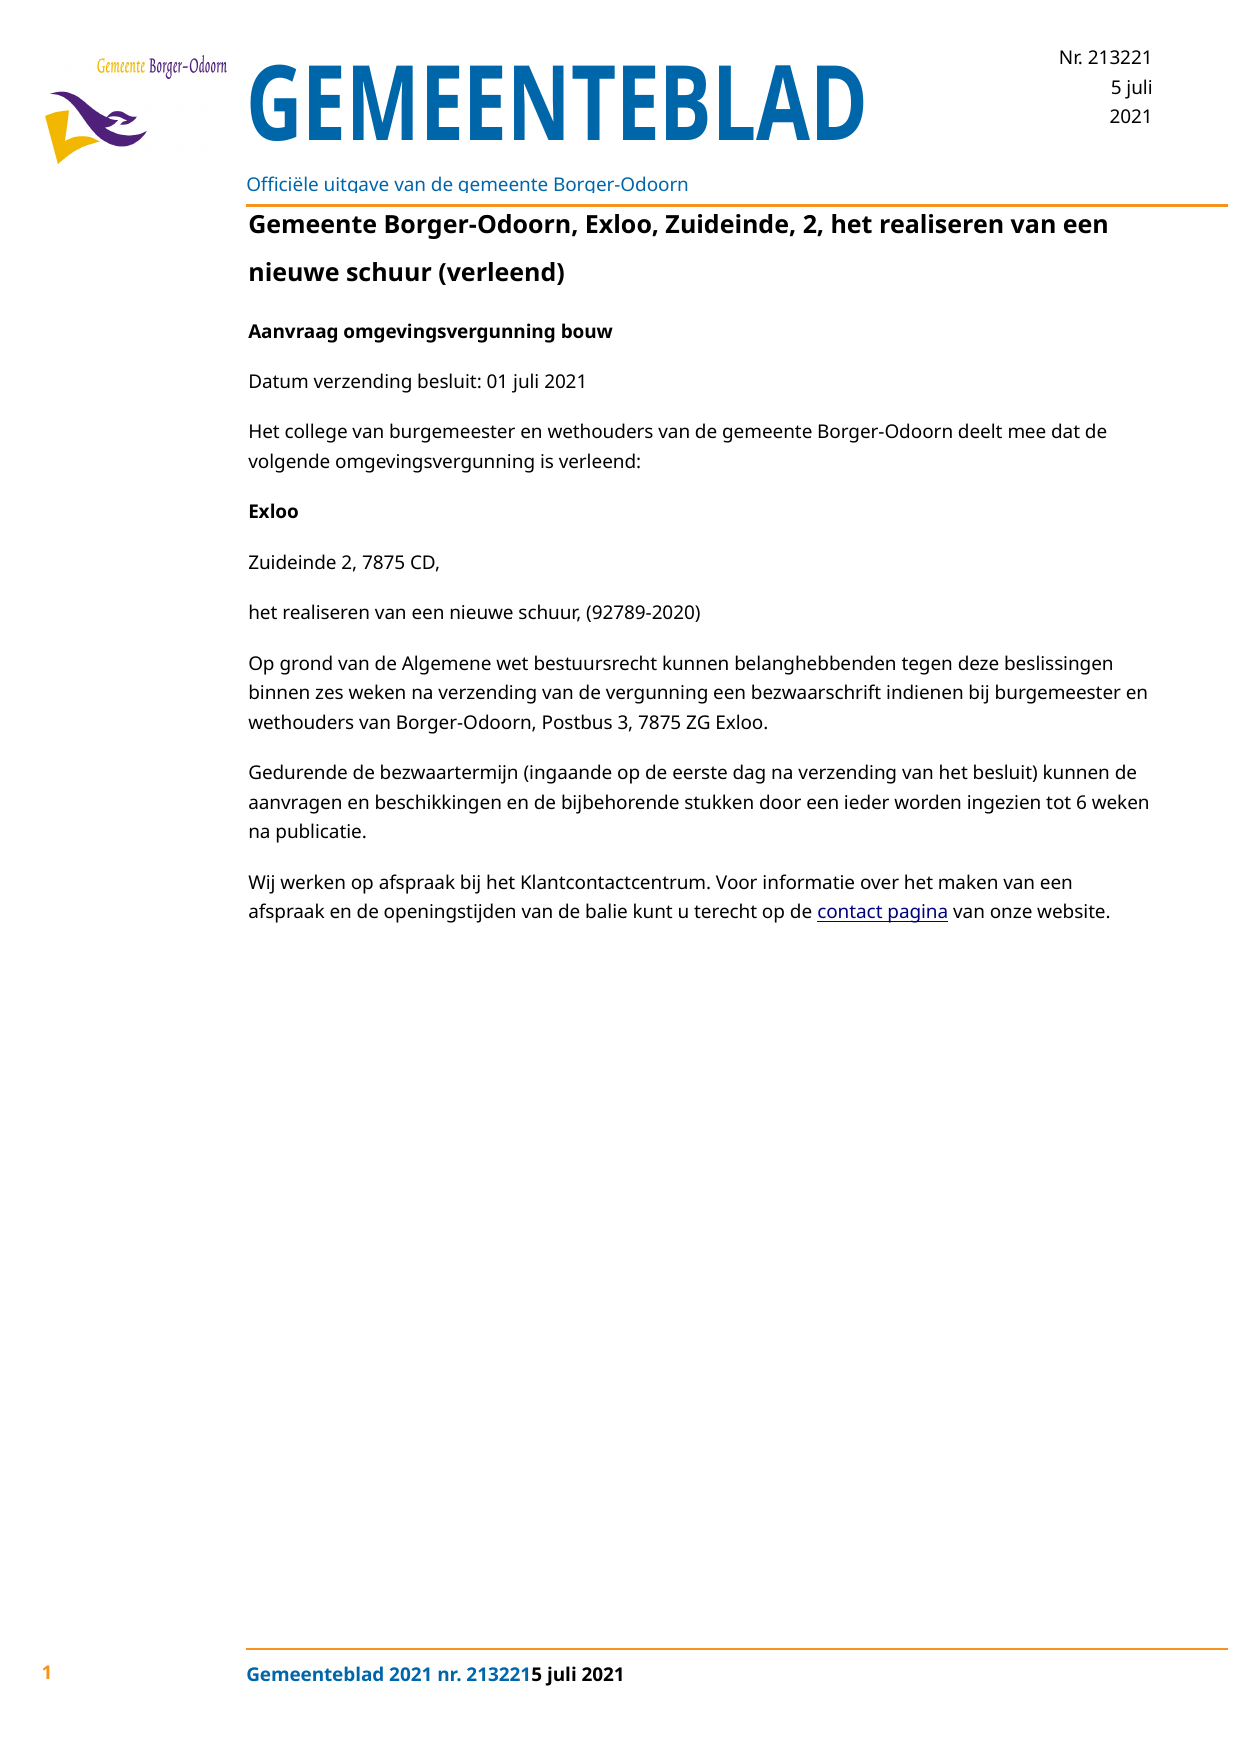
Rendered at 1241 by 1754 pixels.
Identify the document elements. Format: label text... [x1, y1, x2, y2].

text Datum verzending besluit: 01 juli 2021 [248, 368, 1152, 394]
text Exloo [248, 499, 1152, 524]
text Wij werken op afspraak bij het Klantcontactcentrum. Voor informatie over het maken van een afspraak en de openingstijden van de balie kunt u terecht op de contact pagina van onze website. [248, 869, 1152, 924]
picture [41, 47, 231, 172]
text Het college van burgemeester en wethouders van de gemeente Borger-Odoorn deelt mee dat de volgende omgevingsvergunning is verleend: [248, 419, 1152, 474]
text het realiseren van een nieuwe schuur, (92789-2020) [248, 599, 1152, 625]
text Gedurende de bezwaartermijn (ingaande op de eerste dag na verzending van het besluit) kunnen de aanvragen en beschikkingen en de bijbehorende stukken door een ieder worden ingezien tot 6 weken na publicatie. [248, 759, 1152, 844]
text Op grond van de Algemene wet bestuursrecht kunnen belanghebbenden tegen deze beslissingen binnen zes weken na verzending van de vergunning een bezwaarschrift indienen bij burgemeester en wethouders van Borger-Odoorn, Postbus 3, 7875 ZG Exloo. [248, 650, 1152, 735]
text Zuideinde 2, 7875 CD, [248, 549, 1152, 575]
text Aanvraag omgevingsvergunning bouw [248, 318, 1152, 344]
text Gemeente Borger-Odoorn, Exloo, Zuideinde, 2, het realiseren van een nieuwe schuur (verleend) [248, 207, 1152, 288]
